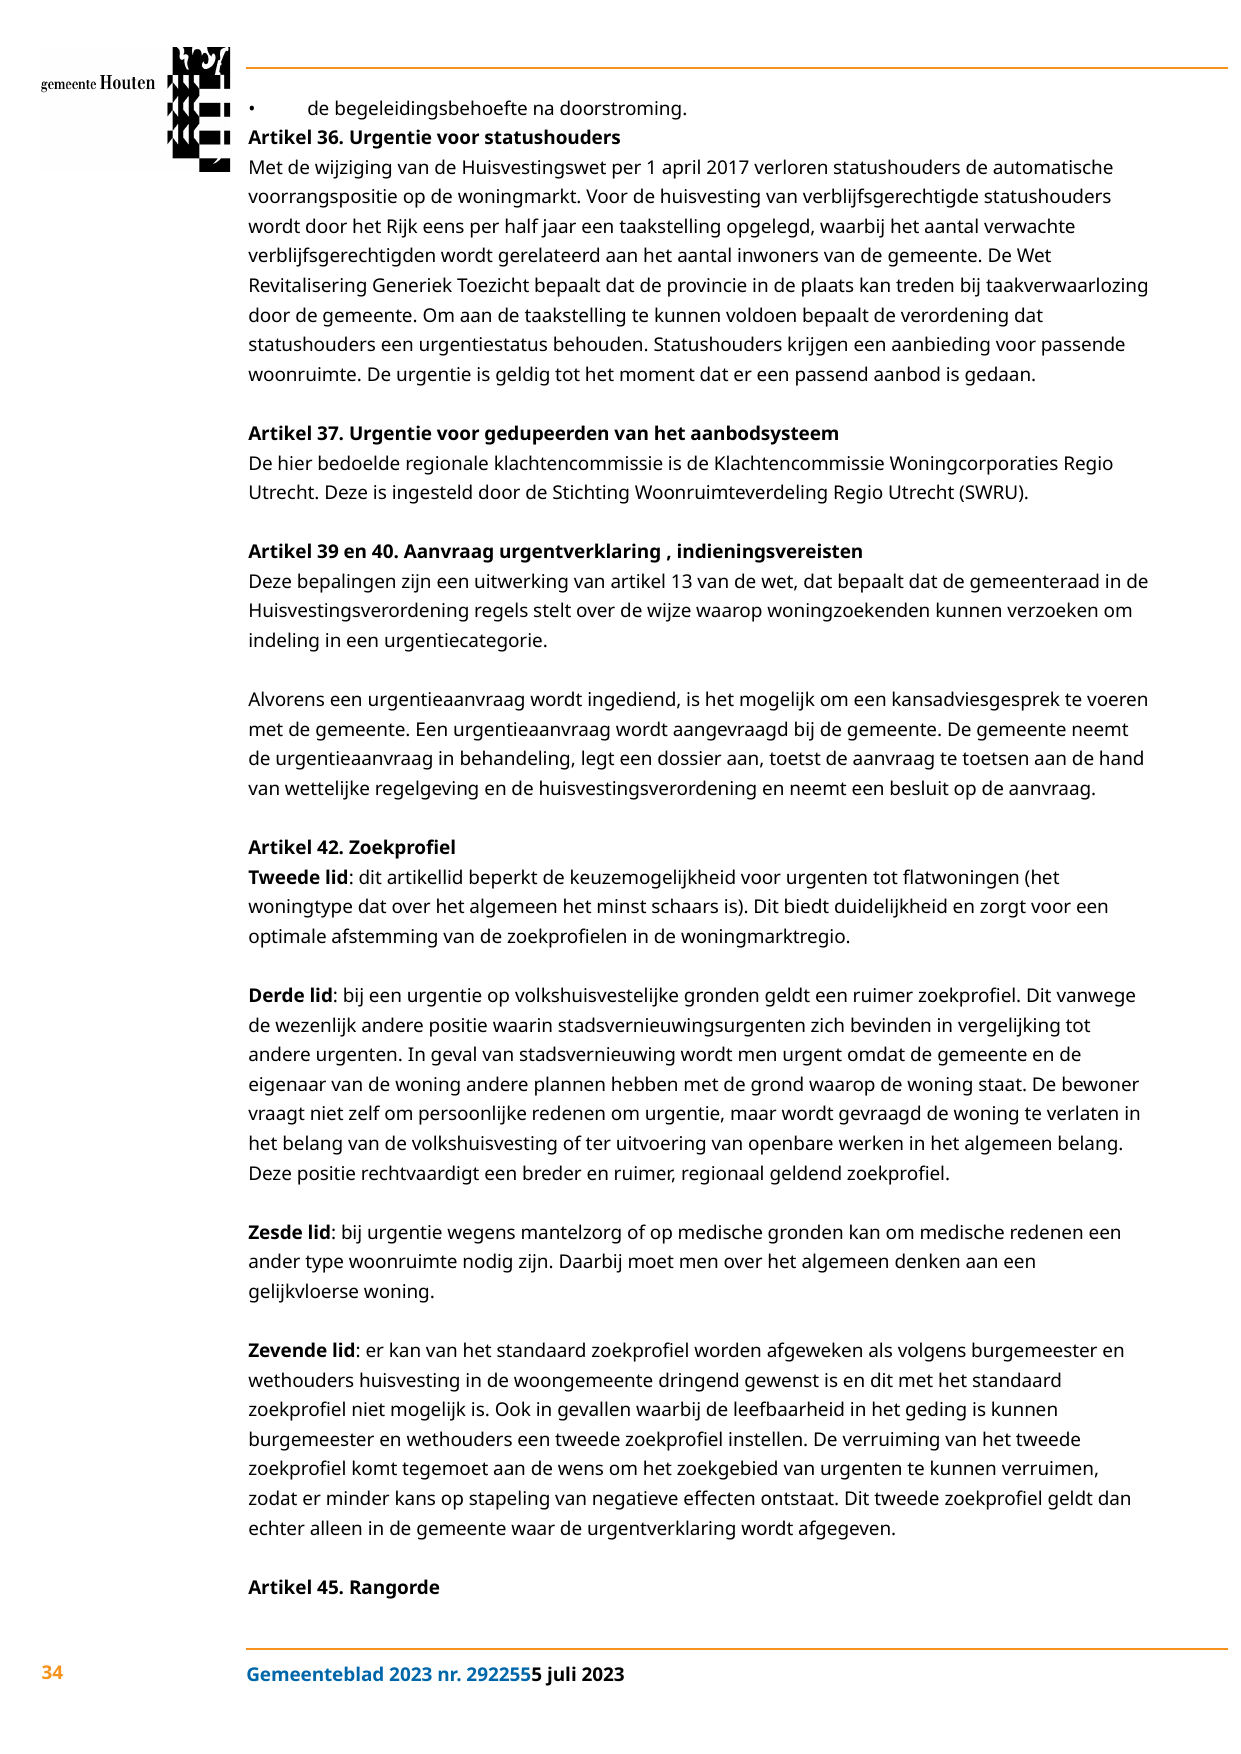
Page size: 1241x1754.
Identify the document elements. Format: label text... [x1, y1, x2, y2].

text Zesde lid: bij urgentie wegens mantelzorg of op medische gronden kan om medische redenen een ander type woonruimte nodig zijn. Daarbij moet men over het algemeen denken aan een gelijkvloerse woning. [248, 1219, 1152, 1304]
text Zevende lid: er kan van het standaard zoekprofiel worden afgeweken als volgens burgemeester en wethouders huisvesting in de woongemeente dringend gewenst is en dit met het standaard zoekprofiel niet mogelijk is. Ook in gevallen waarbij de leefbaarheid in het geding is kunnen burgemeester en wethouders een tweede zoekprofiel instellen. De verruiming van het tweede zoekprofiel komt tegemoet aan de wens om het zoekgebied van urgenten te kunnen verruimen, zodat er minder kans op stapeling van negatieve effecten ontstaat. Dit tweede zoekprofiel geldt dan echter alleen in de gemeente waar de urgentverklaring wordt afgegeven. [248, 1337, 1152, 1541]
text Artikel 39 en 40. Aanvraag urgentverklaring , indieningsvereisten [248, 538, 1152, 564]
text Deze bepalingen zijn een uitwerking van artikel 13 van de wet, dat bepaalt dat de gemeenteraad in de Huisvestingsverordening regels stelt over de wijze waarop woningzoekenden kunnen verzoeken om indeling in een urgentiecategorie. [248, 568, 1152, 653]
text De hier bedoelde regionale klachtencommissie is de Klachtencommissie Woningcorporaties Regio Utrecht. Deze is ingesteld door de Stichting Woonruimteverdeling Regio Utrecht (SWRU). [248, 450, 1152, 505]
list de begeleidingsbehoefte na doorstroming. [248, 95, 1152, 121]
text Met de wijziging van de Huisvestingswet per 1 april 2017 verloren statushouders de automatische voorrangspositie op de woningmarkt. Voor de huisvesting van verblijfsgerechtigde statushouders wordt door het Rijk eens per half jaar een taakstelling opgelegd, waarbij het aantal verwachte verblijfsgerechtigden wordt gerelateerd aan het aantal inwoners van de gemeente. De Wet Revitalisering Generiek Toezicht bepaalt dat de provincie in de plaats kan treden bij taakverwaarlozing door de gemeente. Om aan de taakstelling te kunnen voldoen bepaalt de verordening dat statushouders een urgentiestatus behouden. Statushouders krijgen een aanbieding voor passende woonruimte. De urgentie is geldig tot het moment dat er een passend aanbod is gedaan. [248, 154, 1152, 387]
text Artikel 42. Zoekprofiel [248, 834, 1152, 860]
text Artikel 36. Urgentie voor statushouders [248, 124, 1152, 150]
text Artikel 45. Rangorde [248, 1574, 1152, 1600]
text Alvorens een urgentieaanvraag wordt ingediend, is het mogelijk om een kansadviesgesprek te voeren met de gemeente. Een urgentieaanvraag wordt aangevraagd bij de gemeente. De gemeente neemt de urgentieaanvraag in behandeling, legt een dossier aan, toetst de aanvraag te toetsen aan de hand van wettelijke regelgeving en de huisvestingsverordening en neemt een besluit op de aanvraag. [248, 686, 1152, 801]
text Derde lid: bij een urgentie op volkshuisvestelijke gronden geldt een ruimer zoekprofiel. Dit vanwege de wezenlijk andere positie waarin stadsvernieuwingsurgenten zich bevinden in vergelijking tot andere urgenten. In geval van stadsvernieuwing wordt men urgent omdat de gemeente en de eigenaar van de woning andere plannen hebben met de grond waarop de woning staat. De bewoner vraagt niet zelf om persoonlijke redenen om urgentie, maar wordt gevraagd de woning te verlaten in het belang van de volkshuisvesting of ter uitvoering van openbare werken in het algemeen belang. Deze positie rechtvaardigt een breder en ruimer, regionaal geldend zoekprofiel. [248, 982, 1152, 1186]
text Tweede lid: dit artikellid beperkt de keuzemogelijkheid voor urgenten tot flatwoningen (het woningtype dat over het algemeen het minst schaars is). Dit biedt duidelijkheid en zorgt voor een optimale afstemming van de zoekprofielen in de woningmarktregio. [248, 864, 1152, 949]
text Artikel 37. Urgentie voor gedupeerden van het aanbodsysteem [248, 420, 1152, 446]
picture [41, 47, 231, 172]
